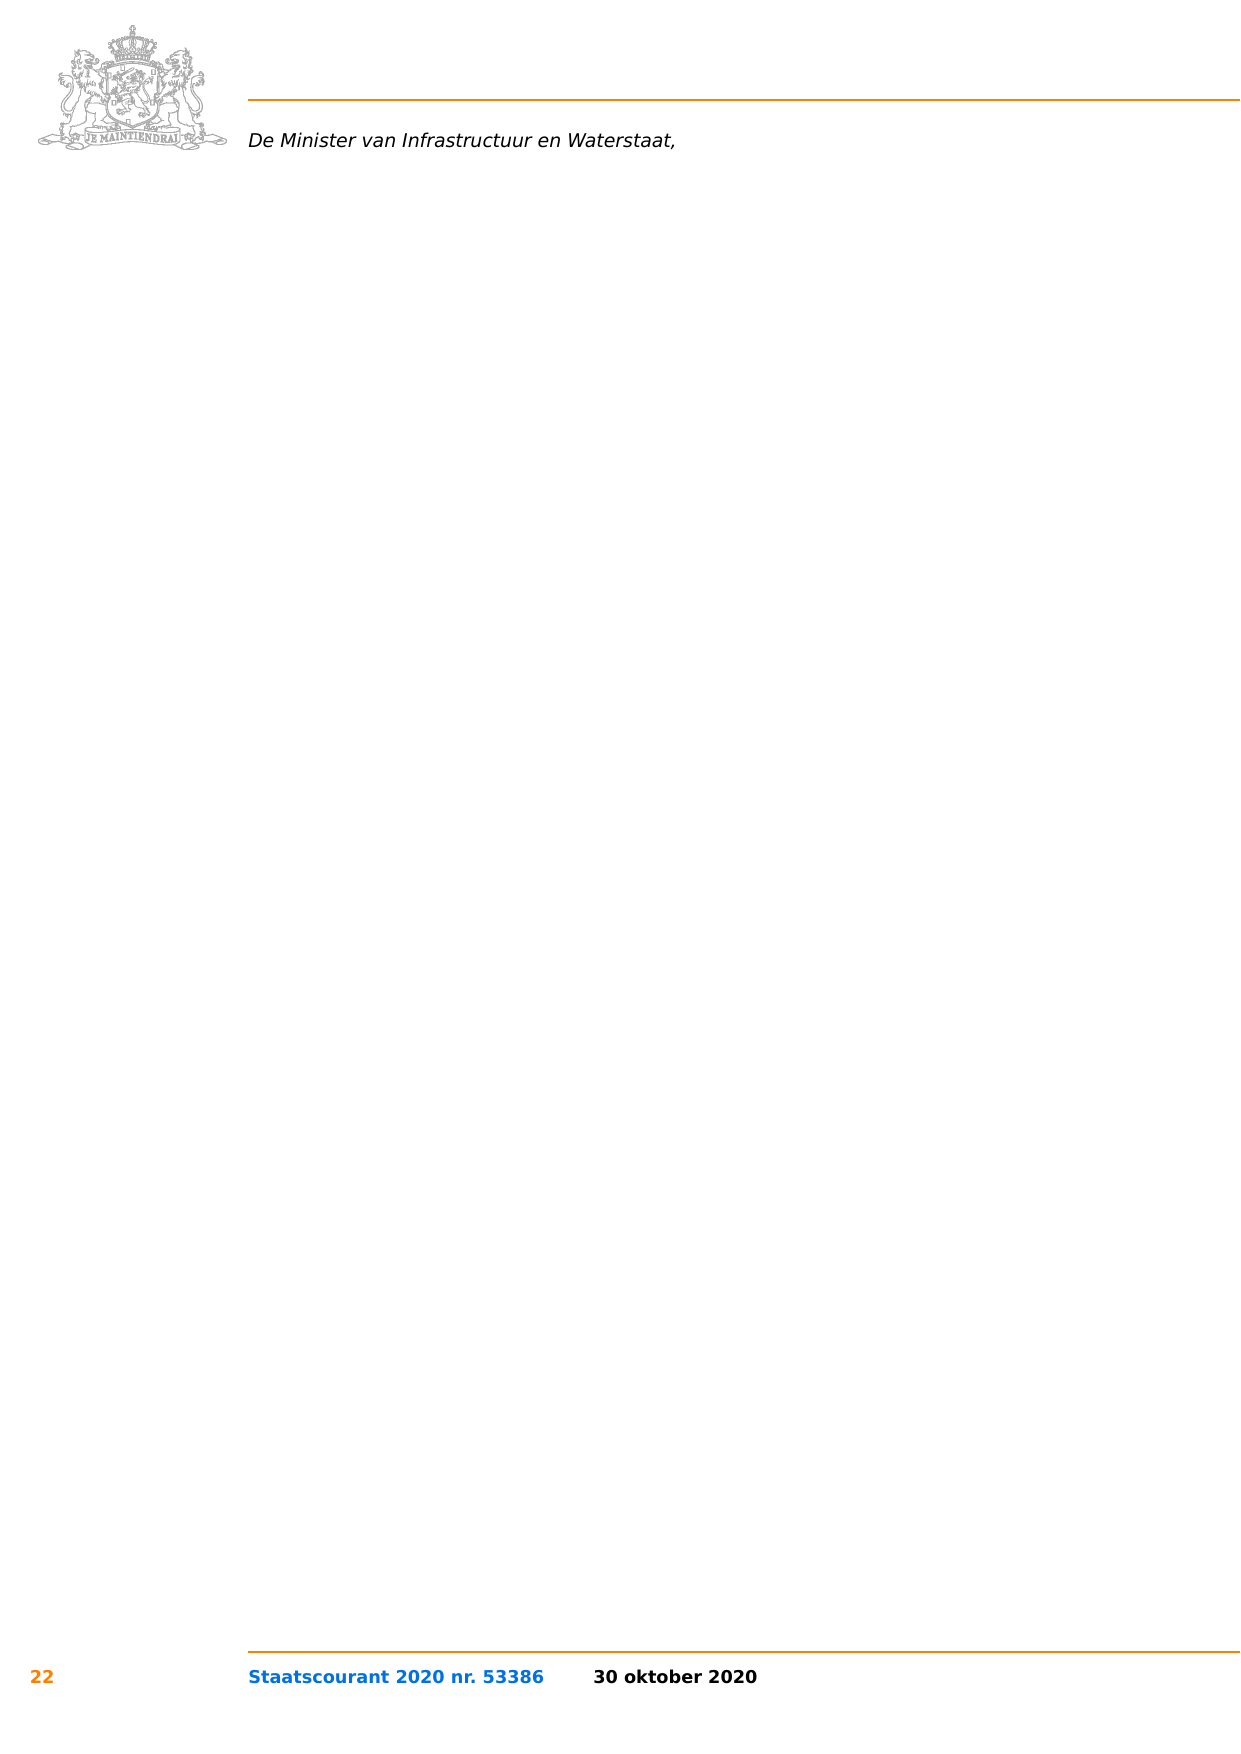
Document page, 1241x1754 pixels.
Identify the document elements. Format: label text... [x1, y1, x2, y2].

text De Minister van Infrastructuur en Waterstaat, [248, 130, 1163, 152]
picture [38, 25, 227, 150]
